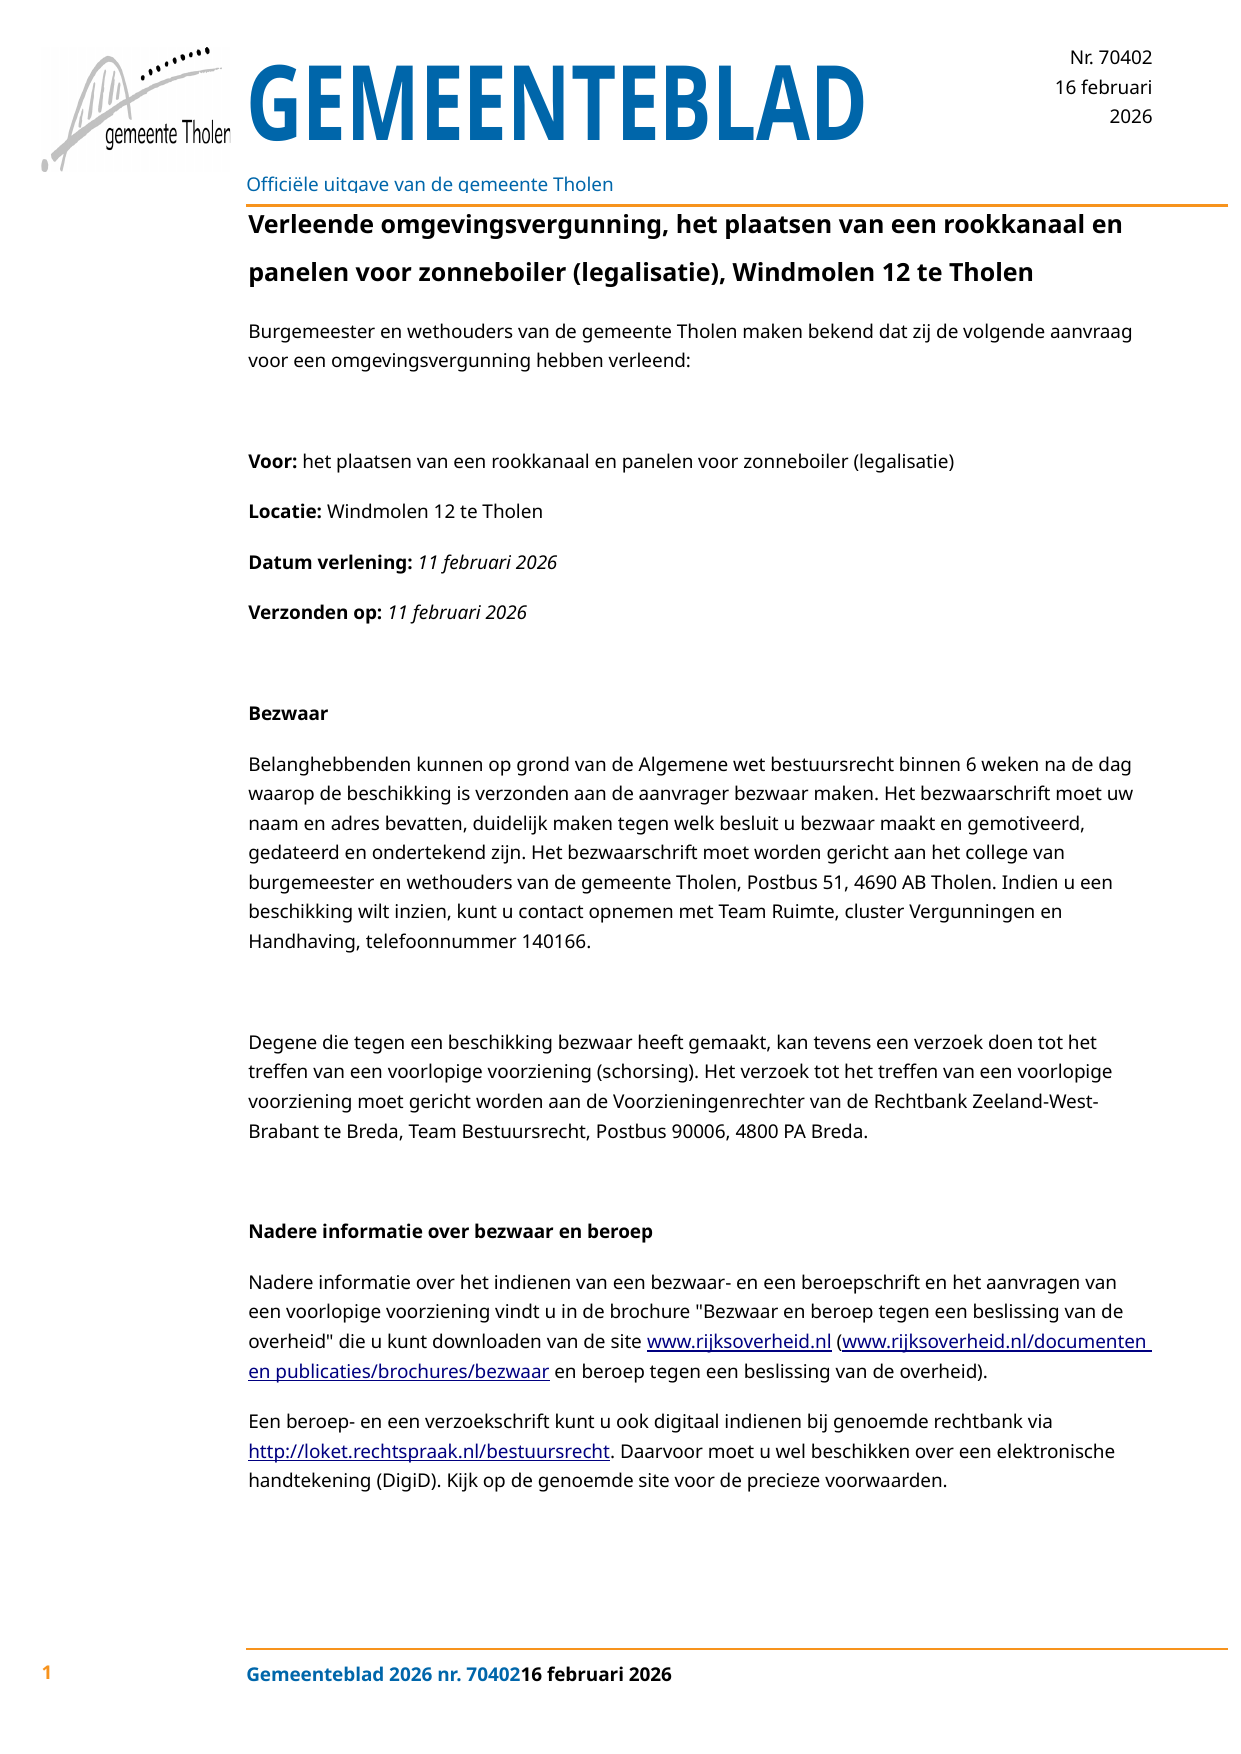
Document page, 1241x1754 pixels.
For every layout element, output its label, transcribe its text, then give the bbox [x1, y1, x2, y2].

text Een beroep- en een verzoekschrift kunt u ook digitaal indienen bij genoemde rechtbank via http://loket.rechtspraak.nl/bestuursrecht. Daarvoor moet u wel beschikken over een elektronische handtekening (DigiD). Kijk op de genoemde site voor de precieze voorwaarden. [248, 1408, 1152, 1493]
text Belanghebbenden kunnen op grond van de Algemene wet bestuursrecht binnen 6 weken na de dag waarop de beschikking is verzonden aan de aanvrager bezwaar maken. Het bezwaarschrift moet uw naam en adres bevatten, duidelijk maken tegen welk besluit u bezwaar maakt en gemotiveerd, gedateerd en ondertekend zijn. Het bezwaarschrift moet worden gericht aan het college van burgemeester en wethouders van de gemeente Tholen, Postbus 51, 4690 AB Tholen. Indien u een beschikking wilt inzien, kunt u contact opnemen met Team Ruimte, cluster Vergunningen en Handhaving, telefoonnummer 140166. [248, 751, 1152, 954]
text Verzonden op: 11 februari 2026 [248, 599, 1152, 625]
text Nadere informatie over het indienen van een bezwaar- en een beroepschrift en het aanvragen van een voorlopige voorziening vindt u in de brochure "Bezwaar en beroep tegen een beslissing van de overheid" die u kunt downloaden van de site www.rijksoverheid.nl (www.rijksoverheid.nl/documenten en publicaties/brochures/bezwaar en beroep tegen een beslissing van de overheid). [248, 1269, 1152, 1384]
text Burgemeester en wethouders van de gemeente Tholen maken bekend dat zij de volgende aanvraag voor een omgevingsvergunning hebben verleend: [248, 318, 1152, 373]
text Locatie: Windmolen 12 te Tholen [248, 499, 1152, 524]
picture [41, 47, 231, 172]
text Voor: het plaatsen van een rookkanaal en panelen voor zonneboiler (legalisatie) [248, 448, 1152, 474]
text Bezwaar [248, 700, 1152, 726]
text Degene die tegen een beschikking bezwaar heeft gemaakt, kan tevens een verzoek doen tot het treffen van een voorlopige voorziening (schorsing). Het verzoek tot het treffen van een voorlopige voorziening moet gericht worden aan de Voorzieningenrechter van de Rechtbank Zeeland-West-Brabant te Breda, Team Bestuursrecht, Postbus 90006, 4800 PA Breda. [248, 1029, 1152, 1144]
text Nadere informatie over bezwaar en beroep [248, 1219, 1152, 1244]
text Datum verlening: 11 februari 2026 [248, 549, 1152, 575]
text Verleende omgevingsvergunning, het plaatsen van een rookkanaal en panelen voor zonneboiler (legalisatie), Windmolen 12 te Tholen [248, 207, 1152, 288]
